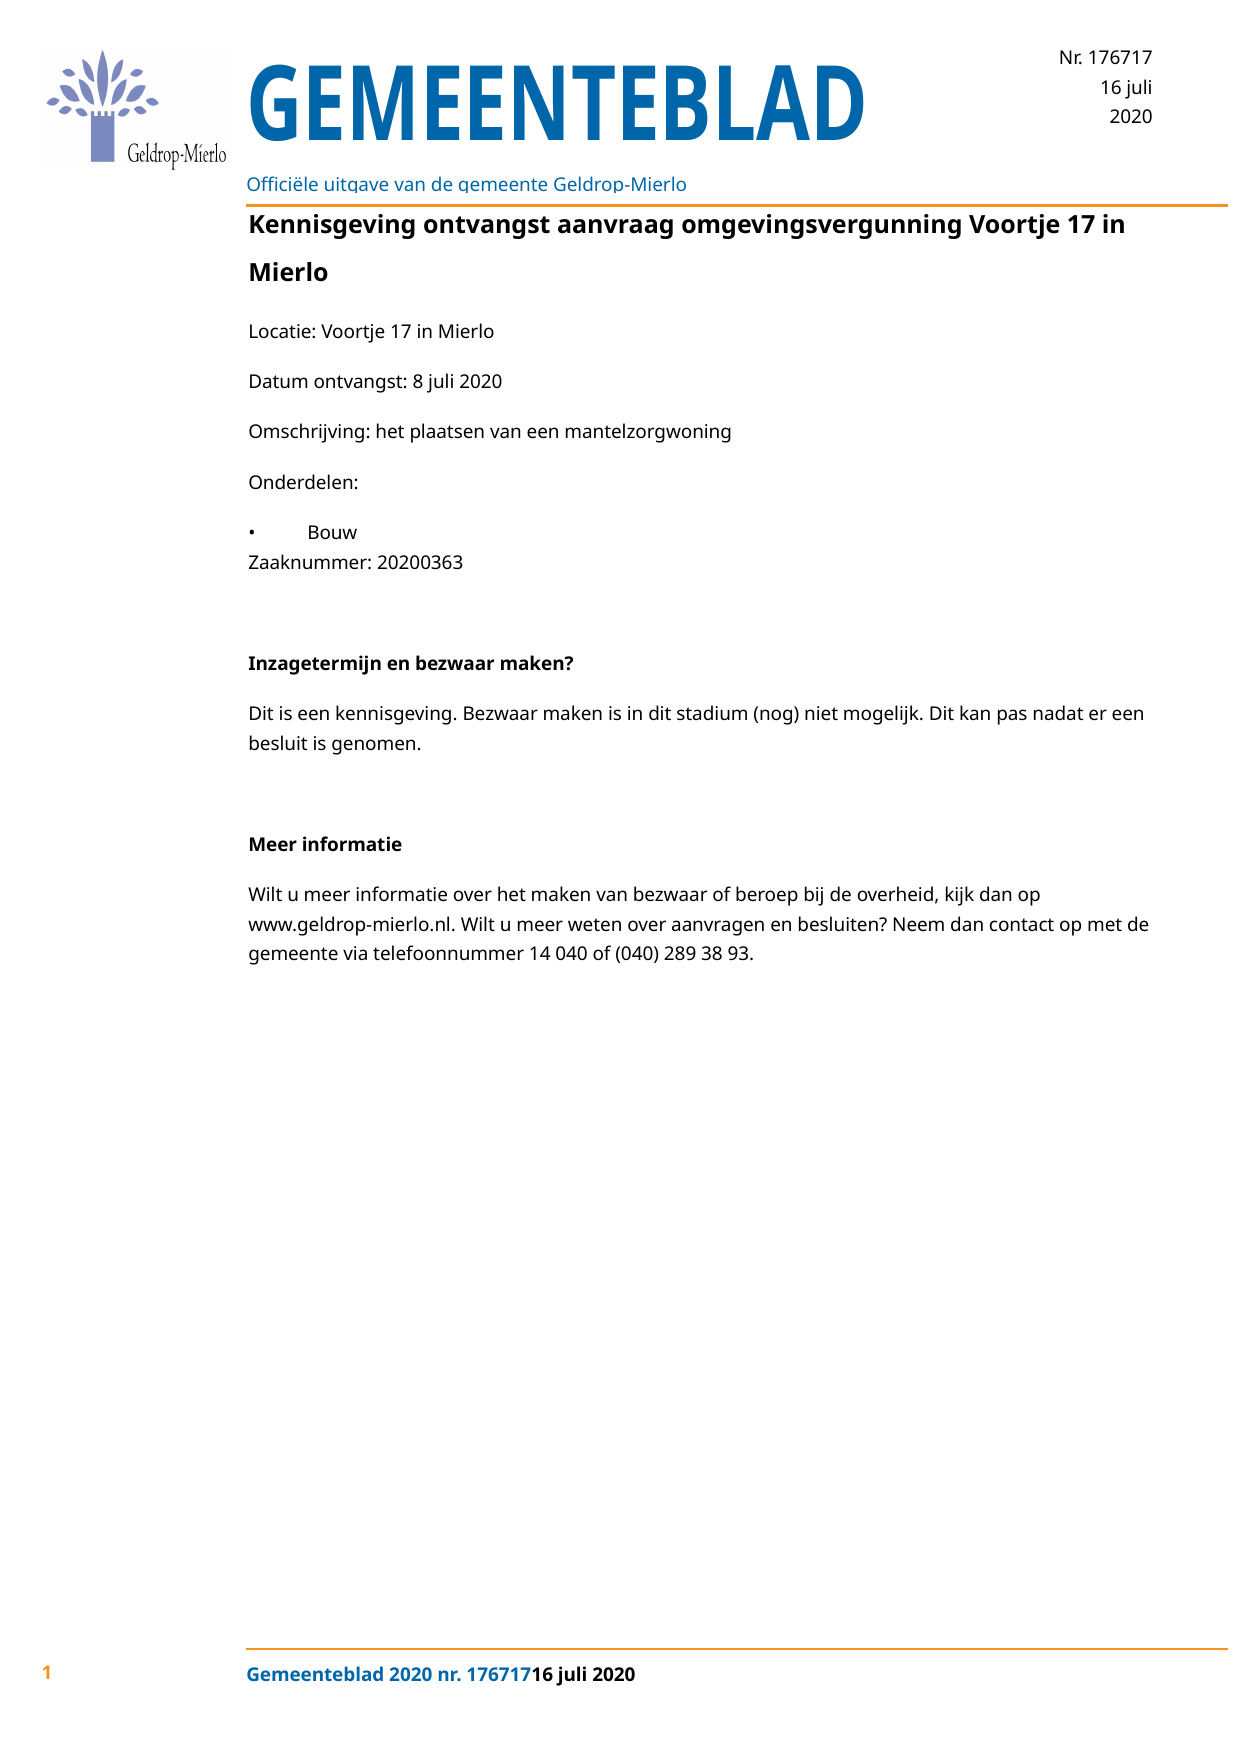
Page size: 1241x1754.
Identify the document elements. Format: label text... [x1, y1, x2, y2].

text Locatie: Voortje 17 in Mierlo [248, 318, 1152, 344]
text Wilt u meer informatie over het maken van bezwaar of beroep bij de overheid, kijk dan op www.geldrop-mierlo.nl. Wilt u meer weten over aanvragen en besluiten? Neem dan contact op met de gemeente via telefoonnummer 14 040 of (040) 289 38 93. [248, 881, 1152, 966]
text Omschrijving: het plaatsen van een mantelzorgwoning [248, 419, 1152, 444]
text Kennisgeving ontvangst aanvraag omgevingsvergunning Voortje 17 in Mierlo [248, 207, 1152, 288]
text Zaaknummer: 20200363 [248, 549, 1152, 575]
text Datum ontvangst: 8 juli 2020 [248, 368, 1152, 394]
text Onderdelen: [248, 469, 1152, 495]
text Meer informatie [248, 831, 1152, 857]
list Bouw [248, 519, 1152, 545]
text Inzagetermijn en bezwaar maken? [248, 650, 1152, 676]
text Dit is een kennisgeving. Bezwaar maken is in dit stadium (nog) niet mogelijk. Dit kan pas nadat er een besluit is genomen. [248, 700, 1152, 756]
picture [41, 47, 231, 172]
